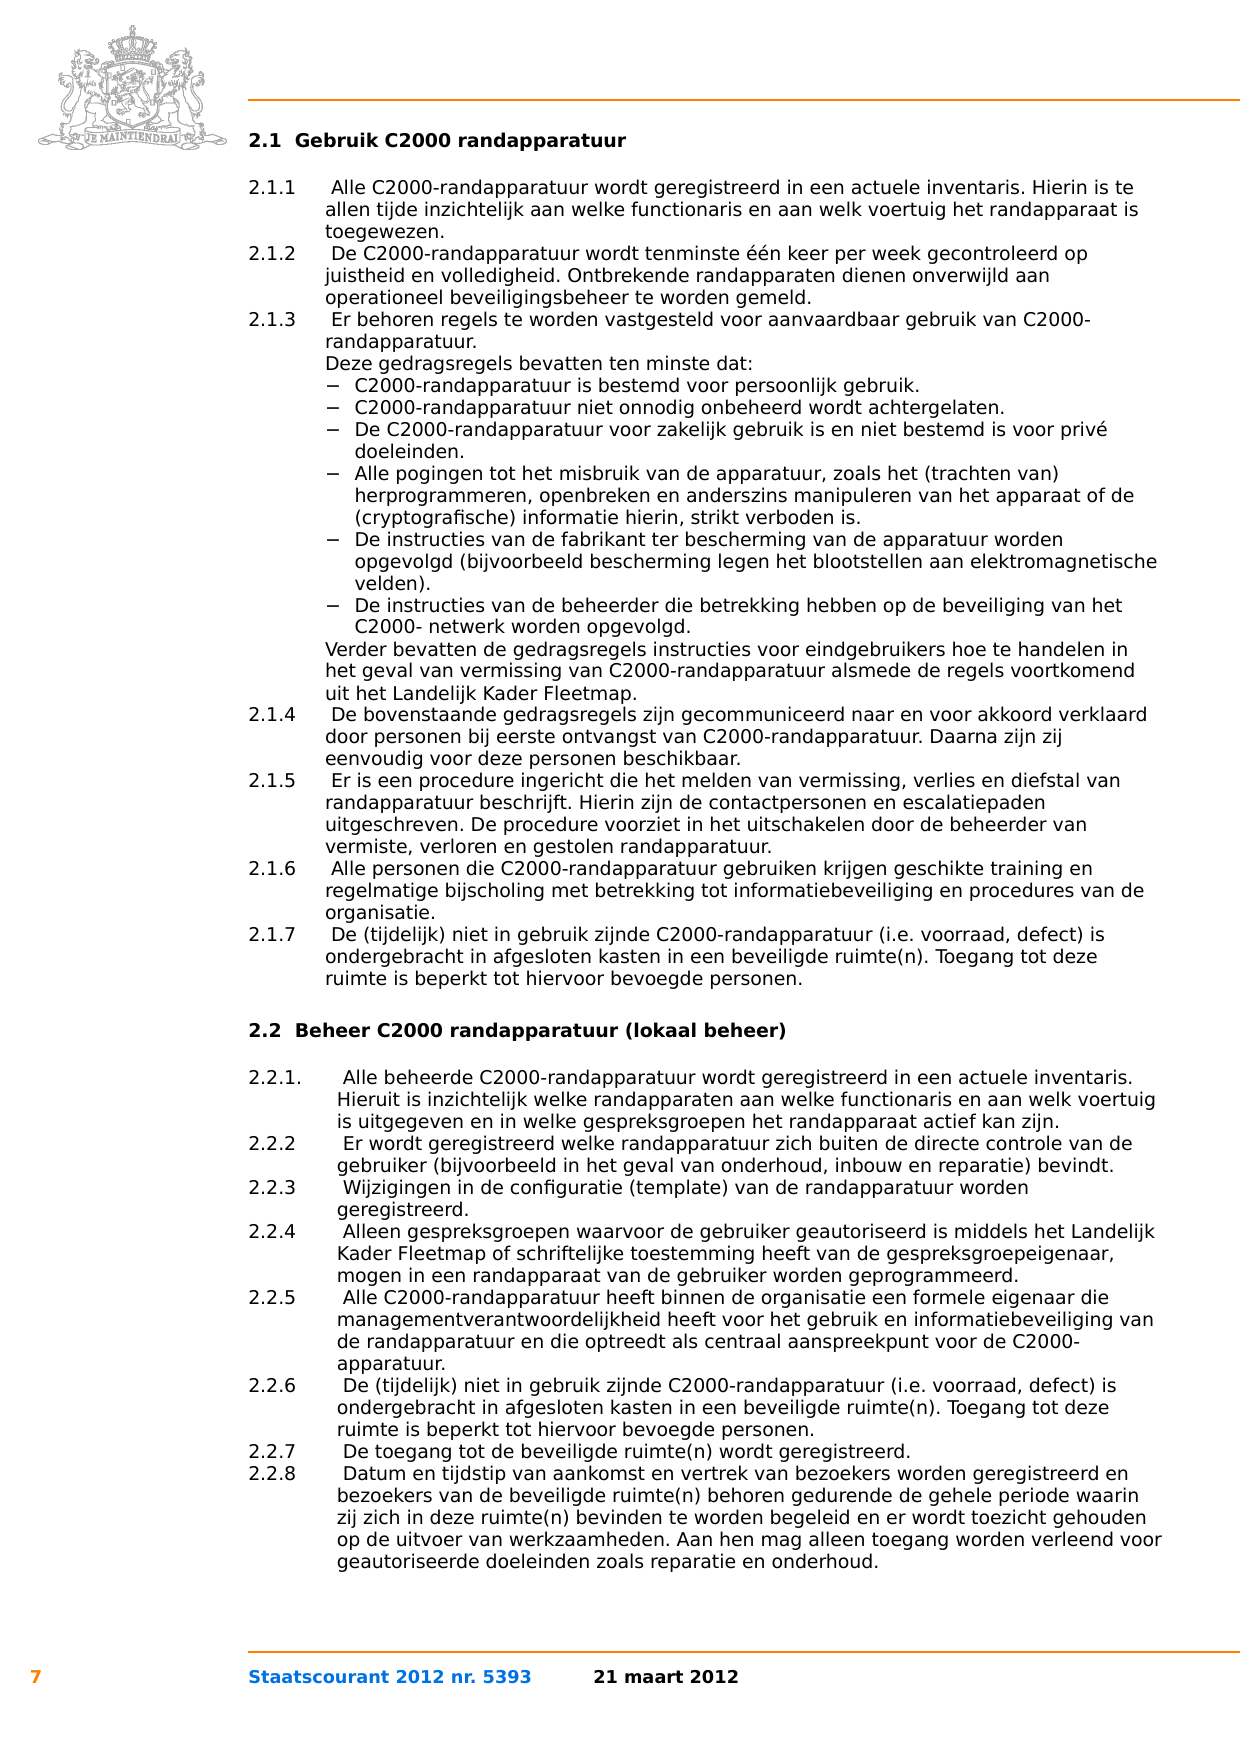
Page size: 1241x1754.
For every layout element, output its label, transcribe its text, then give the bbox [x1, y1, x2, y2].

text 2.1.4 De bovenstaande gedragsregels zijn gecommuniceerd naar en voor akkoord verklaard door personen bij eerste ontvangst van C2000-randapparatuur. Daarna zijn zij eenvoudig voor deze personen beschikbaar. [248, 704, 1163, 770]
text − De C2000-randapparatuur voor zakelijk gebruik is en niet bestemd is voor privé doeleinden. [325, 419, 1163, 463]
text 2.1.5 Er is een procedure ingericht die het melden van vermissing, verlies en diefstal van randapparatuur beschrijft. Hierin zijn de contactpersonen en escalatiepaden uitgeschreven. De procedure voorziet in het uitschakelen door de beheerder van vermiste, verloren en gestolen randapparatuur. [248, 770, 1163, 858]
text − De instructies van de fabrikant ter bescherming van de apparatuur worden opgevolgd (bijvoorbeeld bescherming legen het blootstellen aan elektromagnetische velden). [325, 528, 1163, 594]
text 2.1.1 Alle C2000-randapparatuur wordt geregistreerd in een actuele inventaris. Hierin is te allen tijde inzichtelijk aan welke functionaris en aan welk voertuig het randapparaat is toegewezen. [248, 177, 1163, 243]
text 2.2.7 De toegang tot de beveiligde ruimte(n) wordt geregistreerd. [248, 1441, 1163, 1463]
text 2.1.2 De C2000-randapparatuur wordt tenminste één keer per week gecontroleerd op juistheid en volledigheid. Ontbrekende randapparaten dienen onverwijld aan operationeel beveiligingsbeheer te worden gemeld. [248, 243, 1163, 309]
text 2.2.2 Er wordt geregistreerd welke randapparatuur zich buiten de directe controle van de gebruiker (bijvoorbeeld in het geval van onderhoud, inbouw en reparatie) bevindt. [248, 1133, 1163, 1177]
text − C2000-randapparatuur niet onnodig onbeheerd wordt achtergelaten. [325, 397, 1163, 419]
subtitle 2.2 Beheer C2000 randapparatuur (lokaal beheer) [248, 1020, 1163, 1042]
text 2.2.8 Datum en tijdstip van aankomst en vertrek van bezoekers worden geregistreerd en bezoekers van de beveiligde ruimte(n) behoren gedurende de gehele periode waarin zij zich in deze ruimte(n) bevinden te worden begeleid en er wordt toezicht gehouden op de uitvoer van werkzaamheden. Aan hen mag alleen toegang worden verleend voor geautoriseerde doeleinden zoals reparatie en onderhoud. [248, 1463, 1163, 1573]
text 2.1.3 Er behoren regels te worden vastgesteld voor aanvaardbaar gebruik van C2000- randapparatuur. [248, 309, 1163, 353]
text Verder bevatten de gedragsregels instructies voor eindgebruikers hoe te handelen in het geval van vermissing van C2000-randapparatuur alsmede de regels voortkomend uit het Landelijk Kader Fleetmap. [325, 638, 1163, 704]
text 2.1.6 Alle personen die C2000-randapparatuur gebruiken krijgen geschikte training en regelmatige bijscholing met betrekking tot informatiebeveiliging en procedures van de organisatie. [248, 858, 1163, 924]
text − C2000-randapparatuur is bestemd voor persoonlijk gebruik. [325, 375, 1163, 397]
picture [38, 25, 227, 150]
text 2.2.4 Alleen gespreksgroepen waarvoor de gebruiker geautoriseerd is middels het Landelijk Kader Fleetmap of schriftelijke toestemming heeft van de gespreksgroepeigenaar, mogen in een randapparaat van de gebruiker worden geprogrammeerd. [248, 1221, 1163, 1287]
subtitle 2.1 Gebruik C2000 randapparatuur [248, 130, 1163, 152]
text 2.2.3 Wijzigingen in de configuratie (template) van de randapparatuur worden geregistreerd. [248, 1177, 1163, 1221]
text 2.2.5 Alle C2000-randapparatuur heeft binnen de organisatie een formele eigenaar die managementverantwoordelijkheid heeft voor het gebruik en informatiebeveiliging van de randapparatuur en die optreedt als centraal aanspreekpunt voor de C2000-apparatuur. [248, 1287, 1163, 1375]
text 2.2.6 De (tijdelijk) niet in gebruik zijnde C2000-randapparatuur (i.e. voorraad, defect) is ondergebracht in afgesloten kasten in een beveiligde ruimte(n). Toegang tot deze ruimte is beperkt tot hiervoor bevoegde personen. [248, 1375, 1163, 1441]
text − De instructies van de beheerder die betrekking hebben op de beveiliging van het C2000- netwerk worden opgevolgd. [325, 594, 1163, 638]
text 2.1.7 De (tijdelijk) niet in gebruik zijnde C2000-randapparatuur (i.e. voorraad, defect) is ondergebracht in afgesloten kasten in een beveiligde ruimte(n). Toegang tot deze ruimte is beperkt tot hiervoor bevoegde personen. [248, 924, 1163, 990]
text 2.2.1. Alle beheerde C2000-randapparatuur wordt geregistreerd in een actuele inventaris. Hieruit is inzichtelijk welke randapparaten aan welke functionaris en aan welk voertuig is uitgegeven en in welke gespreksgroepen het randapparaat actief kan zijn. [248, 1067, 1163, 1133]
text − Alle pogingen tot het misbruik van de apparatuur, zoals het (trachten van) herprogrammeren, openbreken en anderszins manipuleren van het apparaat of de (cryptografische) informatie hierin, strikt verboden is. [325, 463, 1163, 528]
text Deze gedragsregels bevatten ten minste dat: [325, 353, 1163, 375]
